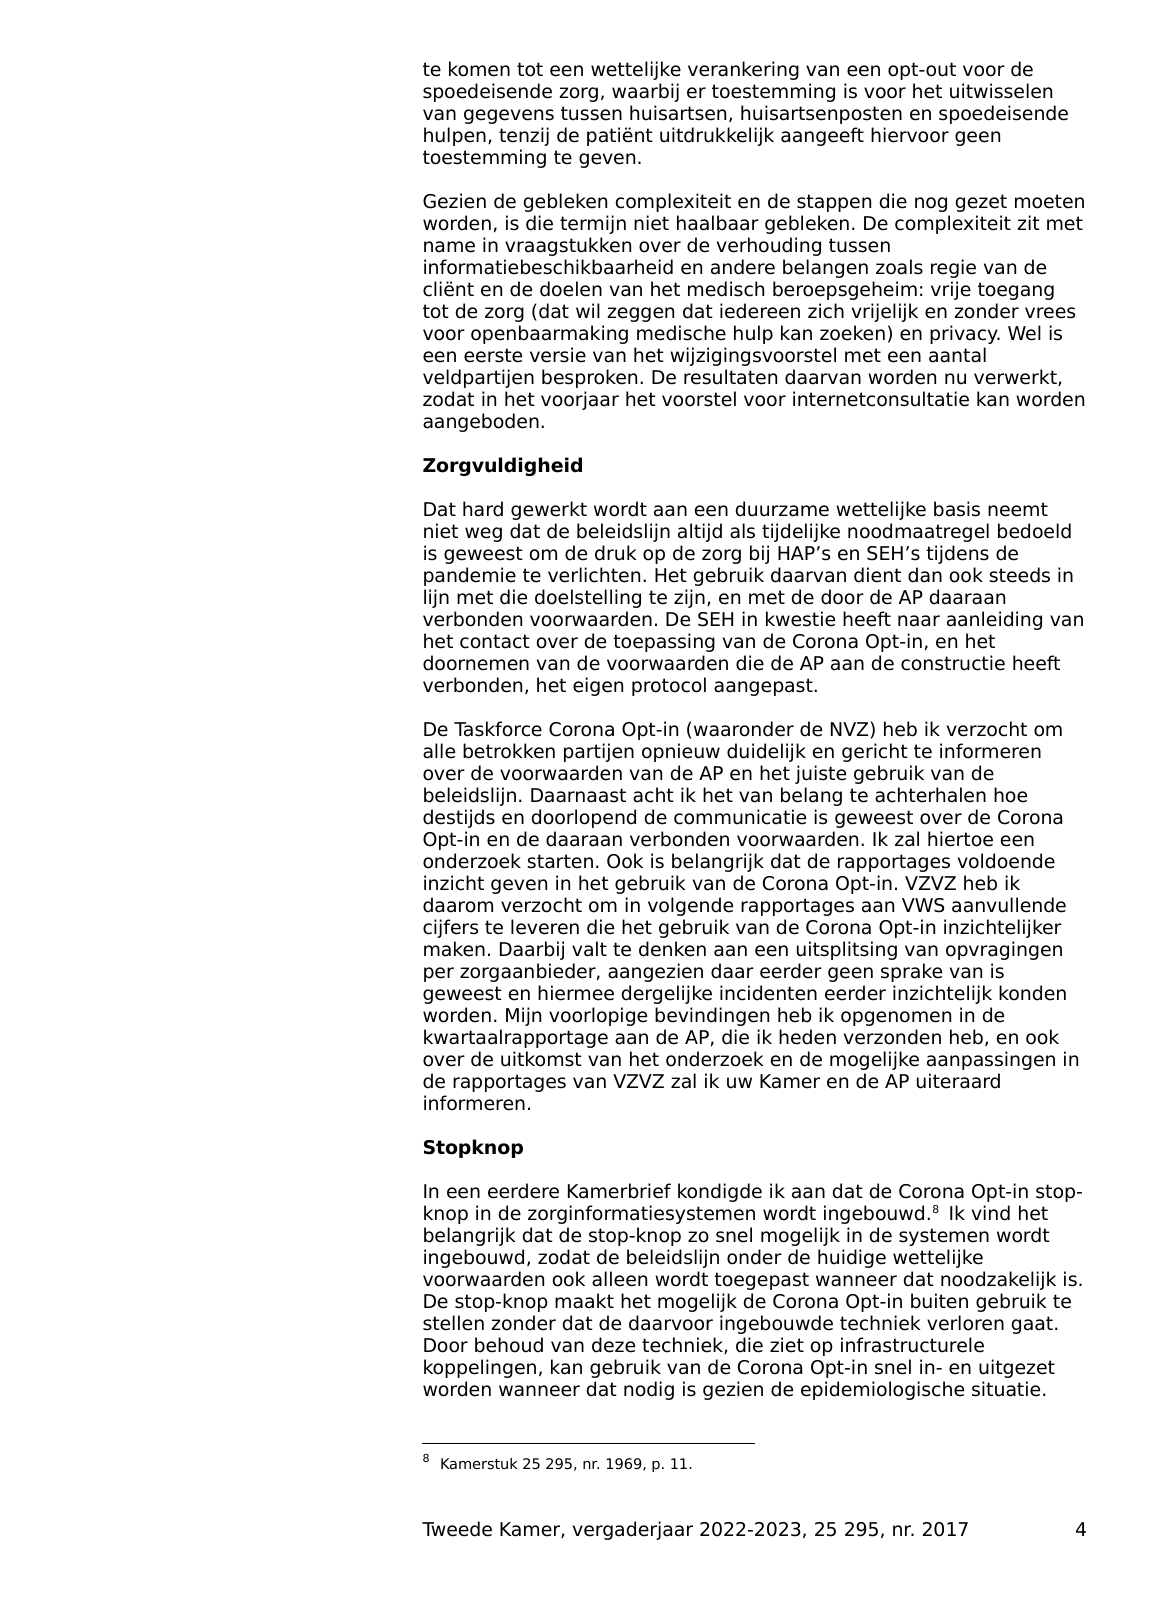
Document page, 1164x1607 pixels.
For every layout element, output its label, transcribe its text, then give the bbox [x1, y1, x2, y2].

subtitle Stopknop [422, 1137, 1087, 1159]
subtitle Zorgvuldigheid [422, 455, 1087, 477]
text Dat hard gewerkt wordt aan een duurzame wettelijke basis neemt niet weg dat de beleidslijn altijd als tijdelijke noodmaatregel bedoeld is geweest om de druk op de zorg bij HAP’s en SEH’s tijdens de pandemie te verlichten. Het gebruik daarvan dient dan ook steeds in lijn met die doelstelling te zijn, en met de door de AP daaraan verbonden voorwaarden. De SEH in kwestie heeft naar aanleiding van het contact over de toepassing van de Corona Opt-in, en het doornemen van de voorwaarden die de AP aan de constructie heeft verbonden, het eigen protocol aangepast. [422, 499, 1087, 697]
text De Taskforce Corona Opt-in (waaronder de NVZ) heb ik verzocht om alle betrokken partijen opnieuw duidelijk en gericht te informeren over de voorwaarden van de AP en het juiste gebruik van de beleidslijn. Daarnaast acht ik het van belang te achterhalen hoe destijds en doorlopend de communicatie is geweest over de Corona Opt-in en de daaraan verbonden voorwaarden. Ik zal hiertoe een onderzoek starten. Ook is belangrijk dat de rapportages voldoende inzicht geven in het gebruik van de Corona Opt-in. VZVZ heb ik daarom verzocht om in volgende rapportages aan VWS aanvullende cijfers te leveren die het gebruik van de Corona Opt-in inzichtelijker maken. Daarbij valt te denken aan een uitsplitsing van opvragingen per zorgaanbieder, aangezien daar eerder geen sprake van is geweest en hiermee dergelijke incidenten eerder inzichtelijk konden worden. Mijn voorlopige bevindingen heb ik opgenomen in de kwartaalrapportage aan de AP, die ik heden verzonden heb, en ook over de uitkomst van het onderzoek en de mogelijke aanpassingen in de rapportages van VZVZ zal ik uw Kamer en de AP uiteraard informeren. [422, 719, 1087, 1115]
text Kamerstuk 25 295, nr. 1969, p. 11. [422, 1452, 1087, 1474]
text In een eerdere Kamerbrief kondigde ik aan dat de Corona Opt-in stop-knop in de zorginformatiesystemen wordt ingebouwd. Ik vind het belangrijk dat de stop-knop zo snel mogelijk in de systemen wordt ingebouwd, zodat de beleidslijn onder de huidige wettelijke voorwaarden ook alleen wordt toegepast wanneer dat noodzakelijk is. De stop-knop maakt het mogelijk de Corona Opt-in buiten gebruik te stellen zonder dat de daarvoor ingebouwde techniek verloren gaat. Door behoud van deze techniek, die ziet op infrastructurele koppelingen, kan gebruik van de Corona Opt-in snel in- en uitgezet worden wanneer dat nodig is gezien de epidemiologische situatie. [422, 1181, 1087, 1401]
text Gezien de gebleken complexiteit en de stappen die nog gezet moeten worden, is die termijn niet haalbaar gebleken. De complexiteit zit met name in vraagstukken over de verhouding tussen informatiebeschikbaarheid en andere belangen zoals regie van de cliënt en de doelen van het medisch beroepsgeheim: vrije toegang tot de zorg (dat wil zeggen dat iedereen zich vrijelijk en zonder vrees voor openbaarmaking medische hulp kan zoeken) en privacy. Wel is een eerste versie van het wijzigingsvoorstel met een aantal veldpartijen besproken. De resultaten daarvan worden nu verwerkt, zodat in het voorjaar het voorstel voor internetconsultatie kan worden aangeboden. [422, 191, 1087, 433]
text te komen tot een wettelijke verankering van een opt-out voor de spoedeisende zorg, waarbij er toestemming is voor het uitwisselen van gegevens tussen huisartsen, huisartsenposten en spoedeisende hulpen, tenzij de patiënt uitdrukkelijk aangeeft hiervoor geen toestemming te geven. [422, 59, 1087, 169]
